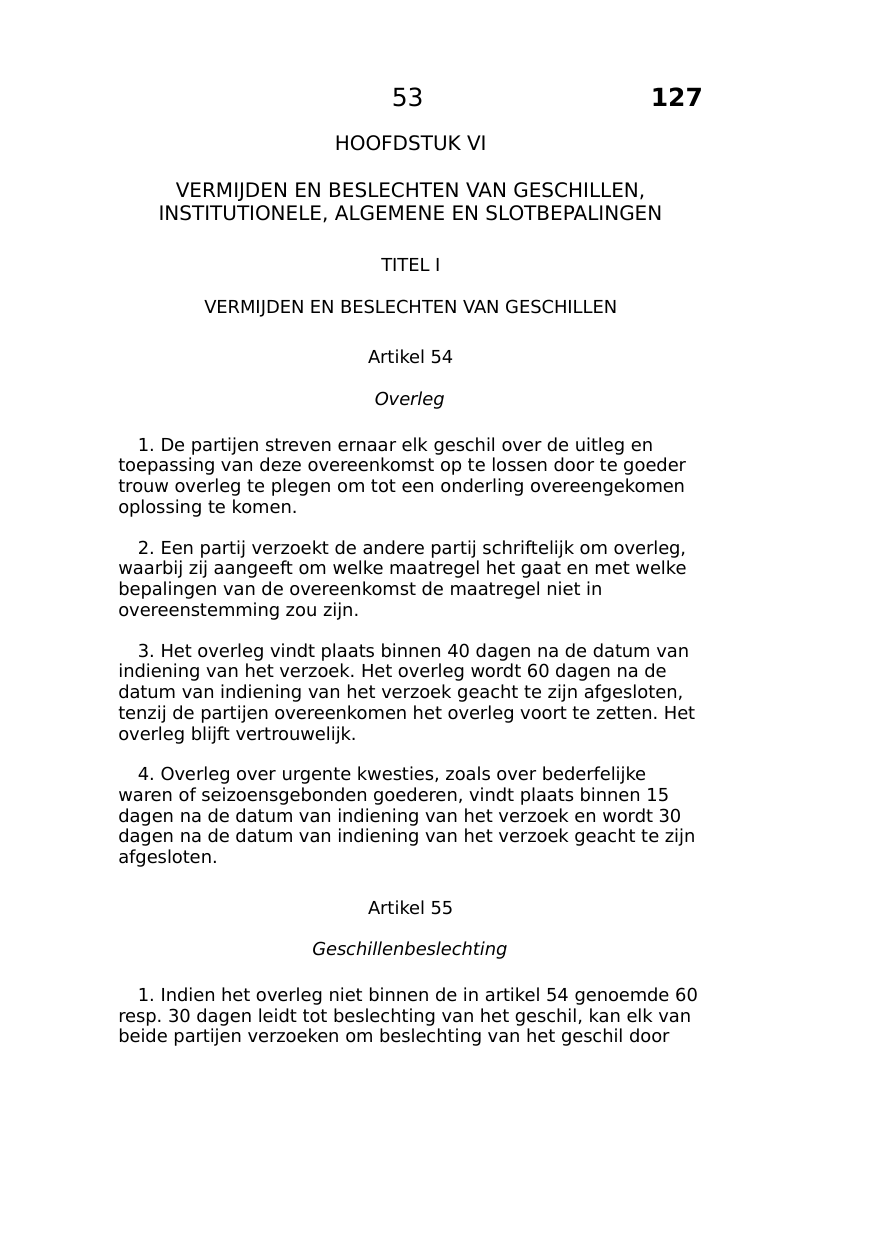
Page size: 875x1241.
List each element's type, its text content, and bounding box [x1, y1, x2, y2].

text 4. Overleg over urgente kwesties, zoals over bederfelijke waren of seizoensgebonden goederen, vindt plaats binnen 15 dagen na de datum van indiening van het verzoek en wordt 30 dagen na de datum van indiening van het verzoek geacht te zijn afgesloten. [118, 764, 703, 868]
text 1. Indien het overleg niet binnen de in artikel 54 genoemde 60 resp. 30 dagen leidt tot beslechting van het geschil, kan elk van beide partijen verzoeken om beslechting van het geschil door [118, 985, 703, 1047]
text 3. Het overleg vindt plaats binnen 40 dagen na de datum van indiening van het verzoek. Het overleg wordt 60 dagen na de datum van indiening van het verzoek geacht te zijn afgesloten, tenzij de partijen overeenkomen het overleg voort te zetten. Het overleg blijft vertrouwelijk. [118, 640, 703, 744]
text 1. De partijen streven ernaar elk geschil over de uitleg en toepassing van deze overeenkomst op te lossen door te goeder trouw overleg te plegen om tot een onderling overeengekomen oplossing te komen. [118, 434, 703, 517]
subtitle Artikel 55 Geschillenbeslechting [118, 898, 703, 960]
subtitle Artikel 54 Overleg [118, 347, 703, 409]
text 2. Een partij verzoekt de andere partij schriftelijk om overleg, waarbij zij aangeeft om welke maatregel het gaat en met welke bepalingen van de overeenkomst de maatregel niet in overeenstemming zou zijn. [118, 537, 703, 620]
subtitle TITEL I VERMIJDEN EN BESLECHTEN VAN GESCHILLEN [118, 255, 703, 317]
subtitle HOOFDSTUK VI VERMIJDEN EN BESLECHTEN VAN GESCHILLEN, INSTITUTIONELE, ALGEMENE EN SLOTBEPALINGEN [118, 132, 703, 225]
